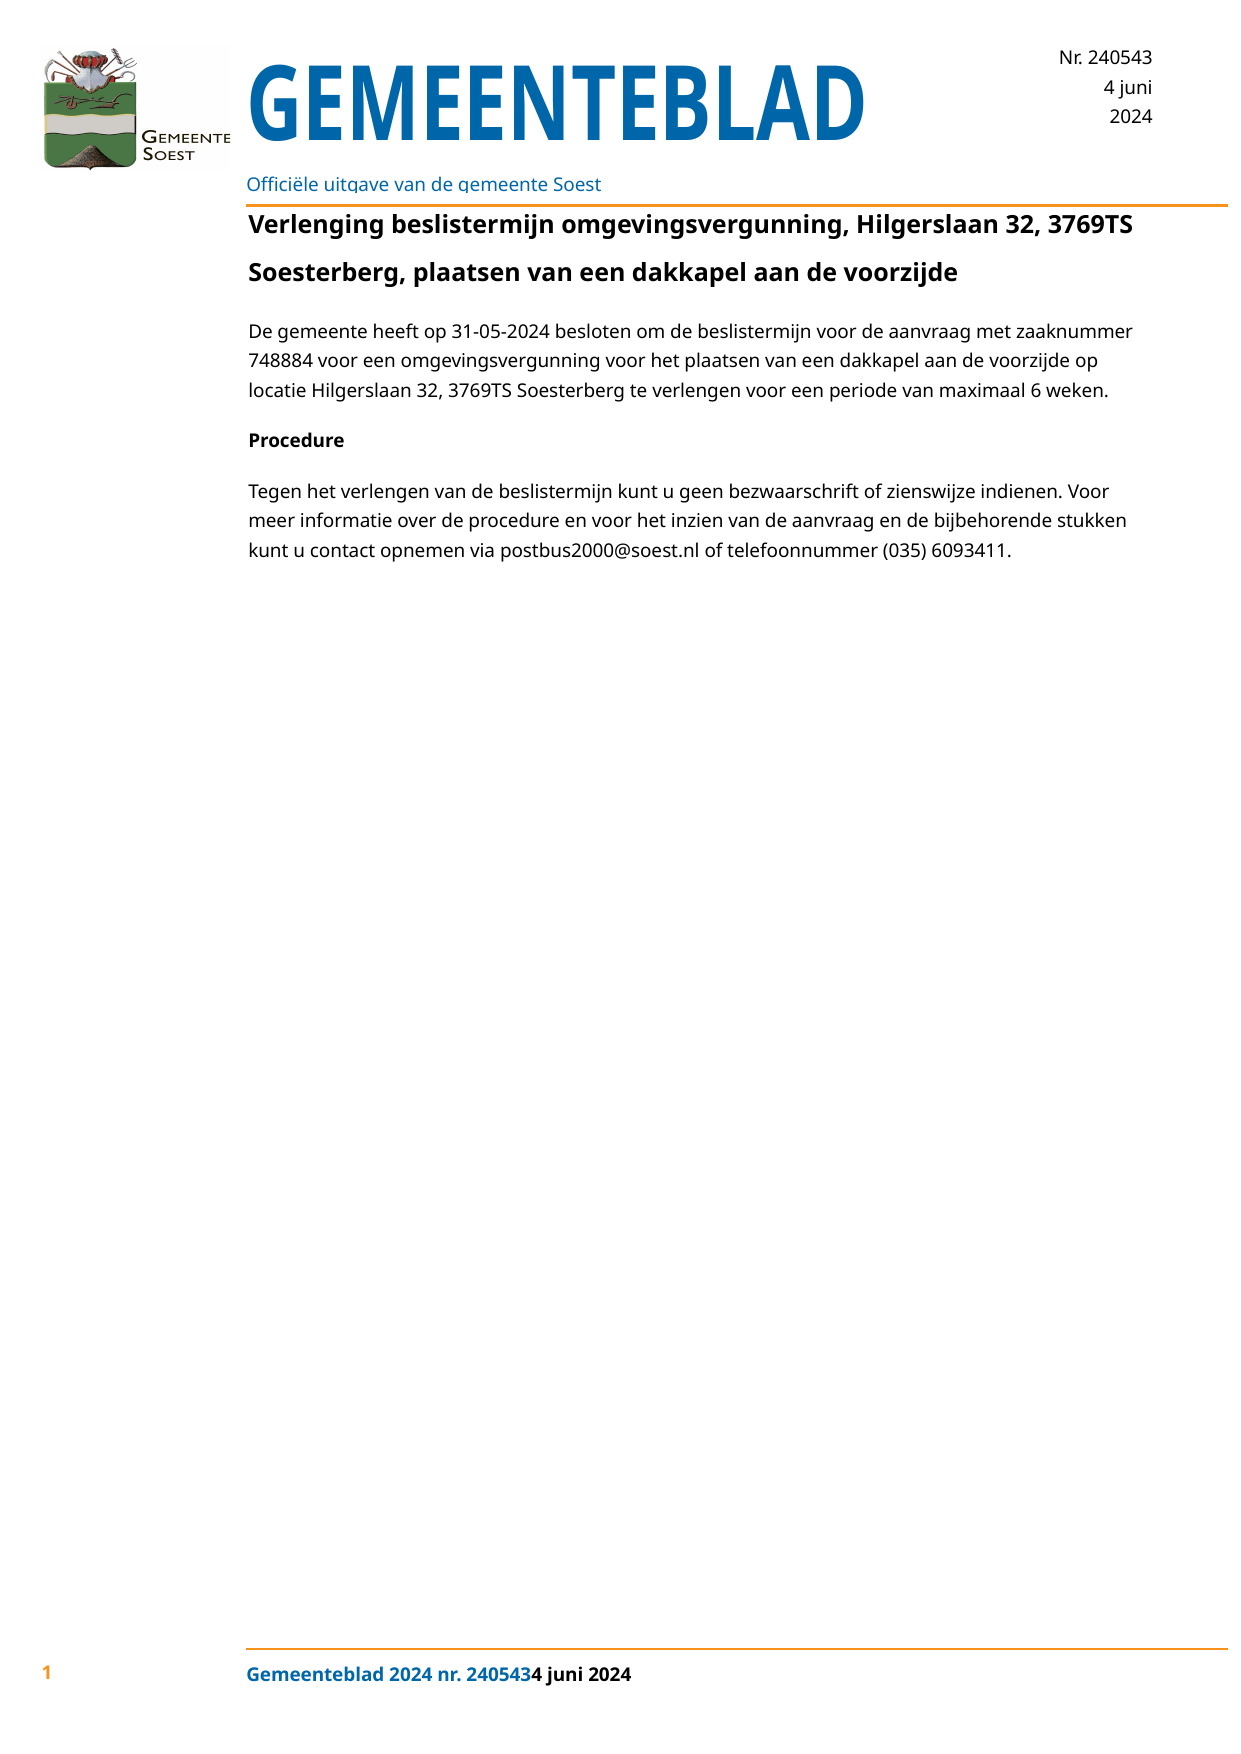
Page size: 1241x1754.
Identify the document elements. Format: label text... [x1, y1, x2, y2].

text De gemeente heeft op 31-05-2024 besloten om de beslistermijn voor de aanvraag met zaaknummer 748884 voor een omgevingsvergunning voor het plaatsen van een dakkapel aan de voorzijde op locatie Hilgerslaan 32, 3769TS Soesterberg te verlengen voor een periode van maximaal 6 weken. [248, 318, 1152, 403]
text Procedure [248, 427, 1152, 453]
text Verlenging beslistermijn omgevingsvergunning, Hilgerslaan 32, 3769TS Soesterberg, plaatsen van een dakkapel aan de voorzijde [248, 207, 1152, 288]
text Tegen het verlengen van de beslistermijn kunt u geen bezwaarschrift of zienswijze indienen. Voor meer informatie over de procedure en voor het inzien van de aanvraag en de bijbehorende stukken kunt u contact opnemen via postbus2000@soest.nl of telefoonnummer (035) 6093411. [248, 478, 1152, 563]
picture [41, 47, 231, 172]
